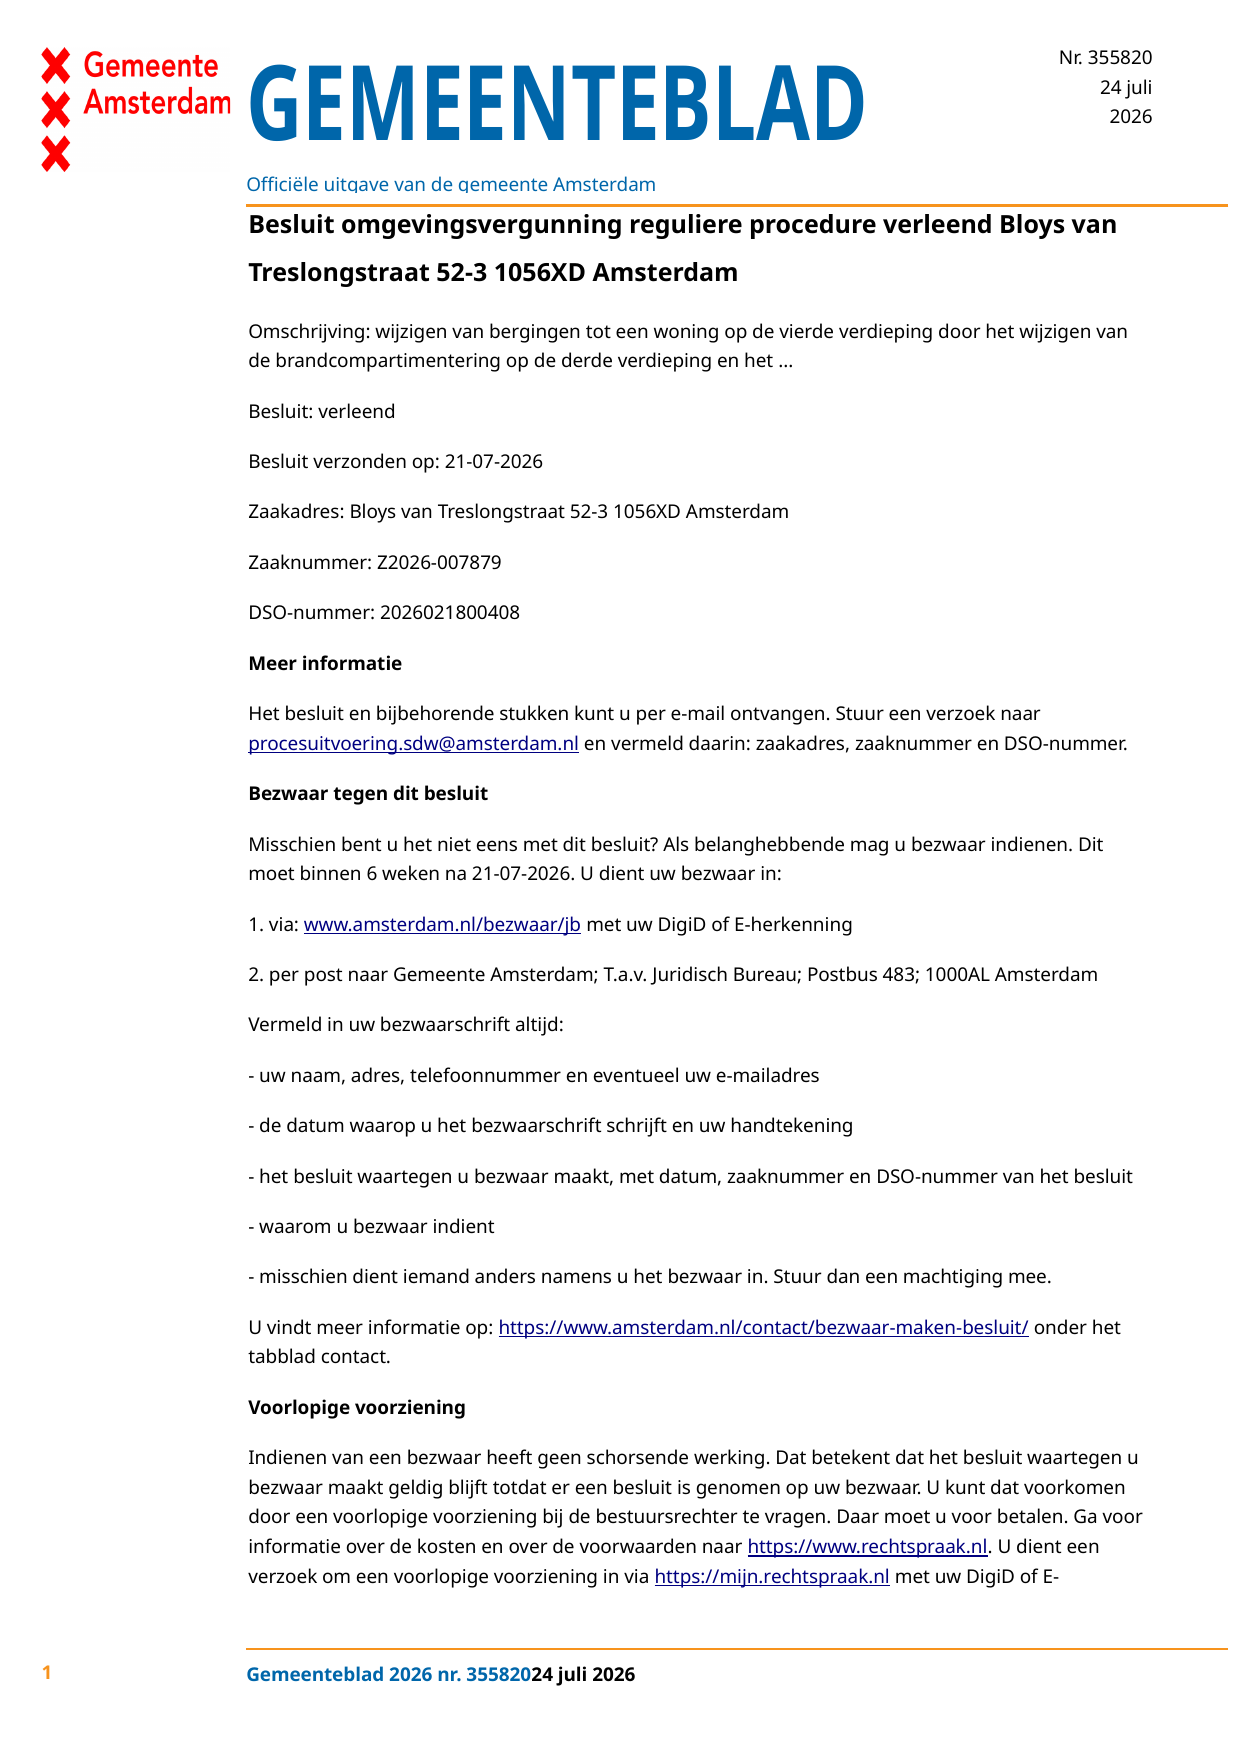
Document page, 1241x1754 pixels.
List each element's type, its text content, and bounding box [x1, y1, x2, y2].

text DSO-nummer: 2026021800408 [248, 599, 1152, 625]
text Voorlopige voorziening [248, 1394, 1152, 1420]
text - waarom u bezwaar indient [248, 1213, 1152, 1239]
text - de datum waarop u het bezwaarschrift schrijft en uw handtekening [248, 1112, 1152, 1138]
text Meer informatie [248, 650, 1152, 676]
text Indienen van een bezwaar heeft geen schorsende werking. Dat betekent dat het besluit waartegen u bezwaar maakt geldig blijft totdat er een besluit is genomen op uw bezwaar. U kunt dat voorkomen door een voorlopige voorziening bij de bestuursrechter te vragen. Daar moet u voor betalen. Ga voor informatie over de kosten en over de voorwaarden naar https://www.rechtspraak.nl. U dient een verzoek om een voorlopige voorziening in via https://mijn.rechtspraak.nl met uw DigiD of E- [248, 1444, 1152, 1589]
text 1. via: www.amsterdam.nl/bezwaar/jb met uw DigiD of E-herkenning [248, 911, 1152, 937]
text Zaakadres: Bloys van Treslongstraat 52-3 1056XD Amsterdam [248, 499, 1152, 524]
text 2. per post naar Gemeente Amsterdam; T.a.v. Juridisch Bureau; Postbus 483; 1000AL Amsterdam [248, 961, 1152, 987]
picture [41, 47, 231, 172]
text - het besluit waartegen u bezwaar maakt, met datum, zaaknummer en DSO-nummer van het besluit [248, 1163, 1152, 1189]
text Zaaknummer: Z2026-007879 [248, 549, 1152, 575]
text Omschrijving: wijzigen van bergingen tot een woning op de vierde verdieping door het wijzigen van de brandcompartimentering op de derde verdieping en het ... [248, 318, 1152, 373]
text U vindt meer informatie op: https://www.amsterdam.nl/contact/bezwaar-maken-besluit/ onder het tabblad contact. [248, 1314, 1152, 1369]
text Misschien bent u het niet eens met dit besluit? Als belanghebbende mag u bezwaar indienen. Dit moet binnen 6 weken na 21-07-2026. U dient uw bezwaar in: [248, 831, 1152, 886]
text Besluit verzonden op: 21-07-2026 [248, 448, 1152, 474]
text Vermeld in uw bezwaarschrift altijd: [248, 1012, 1152, 1037]
text - uw naam, adres, telefoonnummer en eventueel uw e-mailadres [248, 1062, 1152, 1088]
text Bezwaar tegen dit besluit [248, 780, 1152, 806]
text - misschien dient iemand anders namens u het bezwaar in. Stuur dan een machtiging mee. [248, 1264, 1152, 1289]
text Besluit omgevingsvergunning reguliere procedure verleend Bloys van Treslongstraat 52-3 1056XD Amsterdam [248, 207, 1152, 288]
text Het besluit en bijbehorende stukken kunt u per e-mail ontvangen. Stuur een verzoek naar procesuitvoering.sdw@amsterdam.nl en vermeld daarin: zaakadres, zaaknummer en DSO-nummer. [248, 700, 1152, 756]
text Besluit: verleend [248, 398, 1152, 424]
